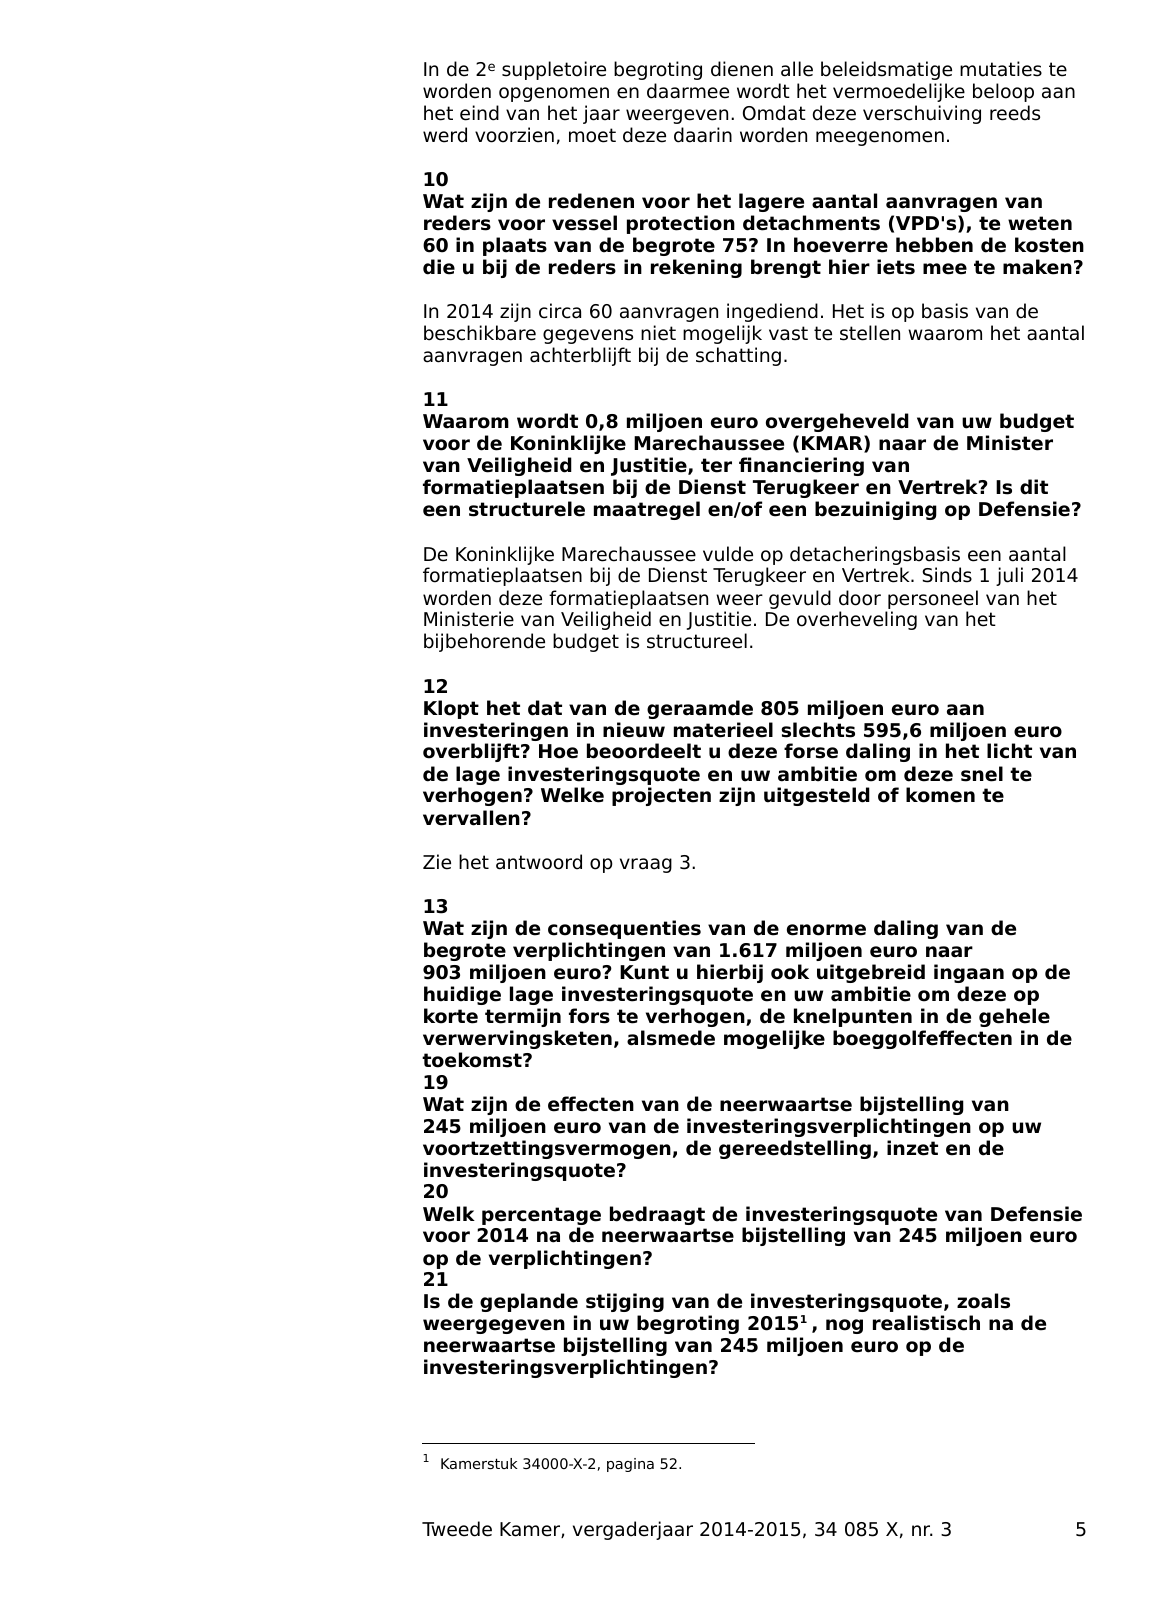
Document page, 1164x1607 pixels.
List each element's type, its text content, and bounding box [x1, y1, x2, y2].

text Zie het antwoord op vraag 3. [422, 852, 1087, 873]
text In de 2e suppletoire begroting dienen alle beleidsmatige mutaties te worden opgenomen en daarmee wordt het vermoedelijke beloop aan het eind van het jaar weergeven. Omdat deze verschuiving reeds werd voorzien, moet deze daarin worden meegenomen. [422, 59, 1087, 147]
text 19 [422, 1072, 1087, 1093]
text Waarom wordt 0,8 miljoen euro overgeheveld van uw budget voor de Koninklijke Marechaussee (KMAR) naar de Minister van Veiligheid en Justitie, ter financiering van formatieplaatsen bij de Dienst Terugkeer en Vertrek? Is dit een structurele maatregel en/of een bezuiniging op Defensie? [422, 411, 1087, 521]
text Klopt het dat van de geraamde 805 miljoen euro aan investeringen in nieuw materieel slechts 595,6 miljoen euro overblijft? Hoe beoordeelt u deze forse daling in het licht van de lage investeringsquote en uw ambitie om deze snel te verhogen? Welke projecten zijn uitgesteld of komen te vervallen? [422, 697, 1087, 829]
text Is de geplande stijging van de investeringsquote, zoals weergegeven in uw begroting 2015, nog realistisch na de neerwaartse bijstelling van 245 miljoen euro op de investeringsverplichtingen? [422, 1291, 1087, 1379]
text 11 [422, 389, 1087, 411]
text De Koninklijke Marechaussee vulde op detacheringsbasis een aantal formatieplaatsen bij de Dienst Terugkeer en Vertrek. Sinds 1 juli 2014 worden deze formatieplaatsen weer gevuld door personeel van het Ministerie van Veiligheid en Justitie. De overheveling van het bijbehorende budget is structureel. [422, 543, 1087, 653]
text 10 [422, 169, 1087, 191]
text Wat zijn de redenen voor het lagere aantal aanvragen van reders voor vessel protection detachments (VPD's), te weten 60 in plaats van de begrote 75? In hoeverre hebben de kosten die u bij de reders in rekening brengt hier iets mee te maken? [422, 191, 1087, 279]
text 13 [422, 896, 1087, 918]
text Kamerstuk 34000-X-2, pagina 52. [422, 1452, 1087, 1474]
text In 2014 zijn circa 60 aanvragen ingediend. Het is op basis van de beschikbare gegevens niet mogelijk vast te stellen waarom het aantal aanvragen achterblijft bij de schatting. [422, 301, 1087, 367]
text 20 [422, 1181, 1087, 1203]
text 21 [422, 1269, 1087, 1291]
text Welk percentage bedraagt de investeringsquote van Defensie voor 2014 na de neerwaartse bijstelling van 245 miljoen euro op de verplichtingen? [422, 1203, 1087, 1269]
text Wat zijn de effecten van de neerwaartse bijstelling van 245 miljoen euro van de investeringsverplichtingen op uw voortzettingsvermogen, de gereedstelling, inzet en de investeringsquote? [422, 1093, 1087, 1181]
text 12 [422, 676, 1087, 697]
text Wat zijn de consequenties van de enorme daling van de begrote verplichtingen van 1.617 miljoen euro naar 903 miljoen euro? Kunt u hierbij ook uitgebreid ingaan op de huidige lage investeringsquote en uw ambitie om deze op korte termijn fors te verhogen, de knelpunten in de gehele verwervingsketen, alsmede mogelijke boeggolfeffecten in de toekomst? [422, 918, 1087, 1072]
